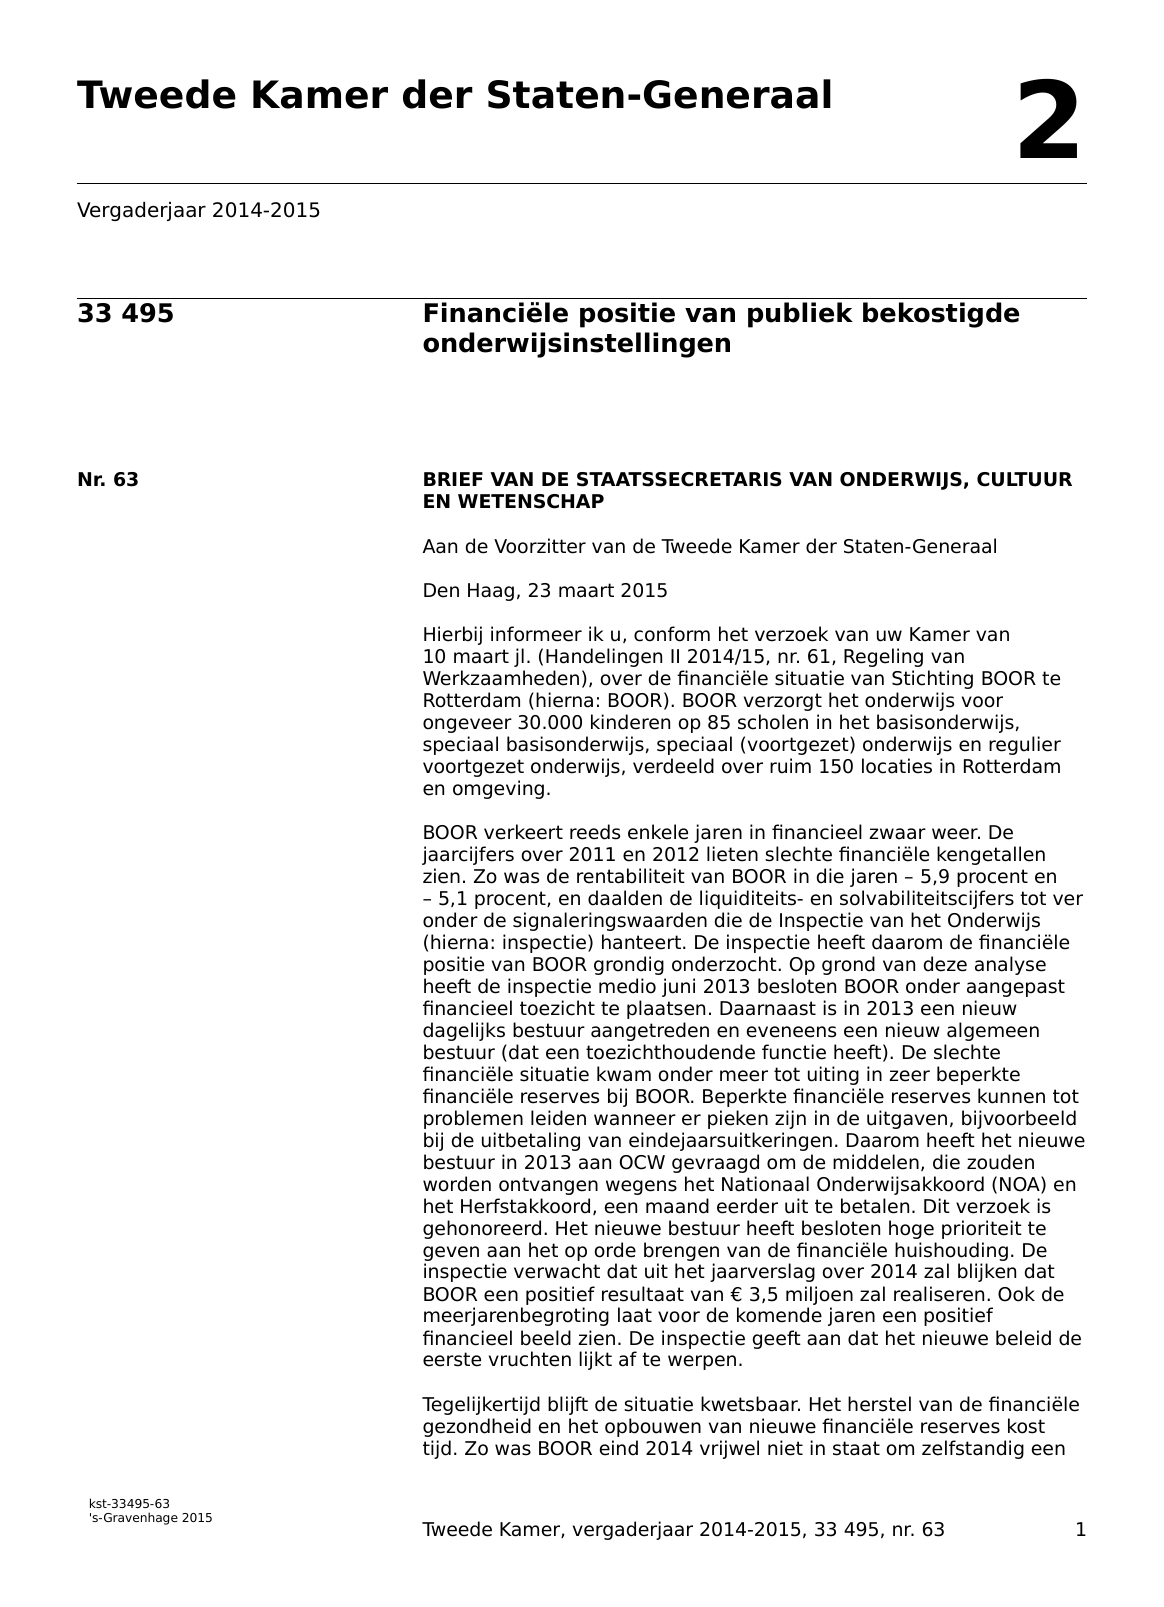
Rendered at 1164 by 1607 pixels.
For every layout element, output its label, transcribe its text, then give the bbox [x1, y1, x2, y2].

subtitle 33 495 Financiële positie van publiek bekostigde onderwijsinstellingen [77, 299, 1087, 358]
table_header 2 [886, 59, 1087, 183]
text kst-33495-63 [88, 1497, 323, 1511]
text Hierbij informeer ik u, conform het verzoek van uw Kamer van 10 maart jl. (Handelingen II 2014/15, nr. 61, Regeling van Werkzaamheden), over de financiële situatie van Stichting BOOR te Rotterdam (hierna: BOOR). BOOR verzorgt het onderwijs voor ongeveer 30.000 kinderen op 85 scholen in het basisonderwijs, speciaal basisonderwijs, speciaal (voortgezet) onderwijs en regulier voortgezet onderwijs, verdeeld over ruim 150 locaties in Rotterdam en omgeving. [422, 624, 1087, 800]
subtitle Nr. 63 BRIEF VAN DE STAATSSECRETARIS VAN ONDERWIJS, CULTUUR EN WETENSCHAP [77, 469, 1087, 513]
table_header Tweede Kamer der Staten-Generaal [77, 59, 886, 183]
text 's-Gravenhage 2015 [88, 1511, 323, 1525]
text Den Haag, 23 maart 2015 [422, 580, 1087, 602]
text Tegelijkertijd blijft de situatie kwetsbaar. Het herstel van de financiële gezondheid en het opbouwen van nieuwe financiële reserves kost tijd. Zo was BOOR eind 2014 vrijwel niet in staat om zelfstandig een [422, 1393, 1087, 1459]
table_cell Vergaderjaar 2014-2015 [77, 184, 1087, 298]
text BOOR verkeert reeds enkele jaren in financieel zwaar weer. De jaarcijfers over 2011 en 2012 lieten slechte financiële kengetallen zien. Zo was de rentabiliteit van BOOR in die jaren – 5,9 procent en – 5,1 procent, en daalden de liquiditeits- en solvabiliteitscijfers tot ver onder de signaleringswaarden die de Inspectie van het Onderwijs (hierna: inspectie) hanteert. De inspectie heeft daarom de financiële positie van BOOR grondig onderzocht. Op grond van deze analyse heeft de inspectie medio juni 2013 besloten BOOR onder aangepast financieel toezicht te plaatsen. Daarnaast is in 2013 een nieuw dagelijks bestuur aangetreden en eveneens een nieuw algemeen bestuur (dat een toezichthoudende functie heeft). De slechte financiële situatie kwam onder meer tot uiting in zeer beperkte financiële reserves bij BOOR. Beperkte financiële reserves kunnen tot problemen leiden wanneer er pieken zijn in de uitgaven, bijvoorbeeld bij de uitbetaling van eindejaarsuitkeringen. Daarom heeft het nieuwe bestuur in 2013 aan OCW gevraagd om de middelen, die zouden worden ontvangen wegens het Nationaal Onderwijsakkoord (NOA) en het Herfstakkoord, een maand eerder uit te betalen. Dit verzoek is gehonoreerd. Het nieuwe bestuur heeft besloten hoge prioriteit te geven aan het op orde brengen van de financiële huishouding. De inspectie verwacht dat uit het jaarverslag over 2014 zal blijken dat BOOR een positief resultaat van € 3,5 miljoen zal realiseren. Ook de meerjarenbegroting laat voor de komende jaren een positief financieel beeld zien. De inspectie geeft aan dat het nieuwe beleid de eerste vruchten lijkt af te werpen. [422, 822, 1087, 1371]
text Aan de Voorzitter van de Tweede Kamer der Staten-Generaal [422, 536, 1087, 557]
